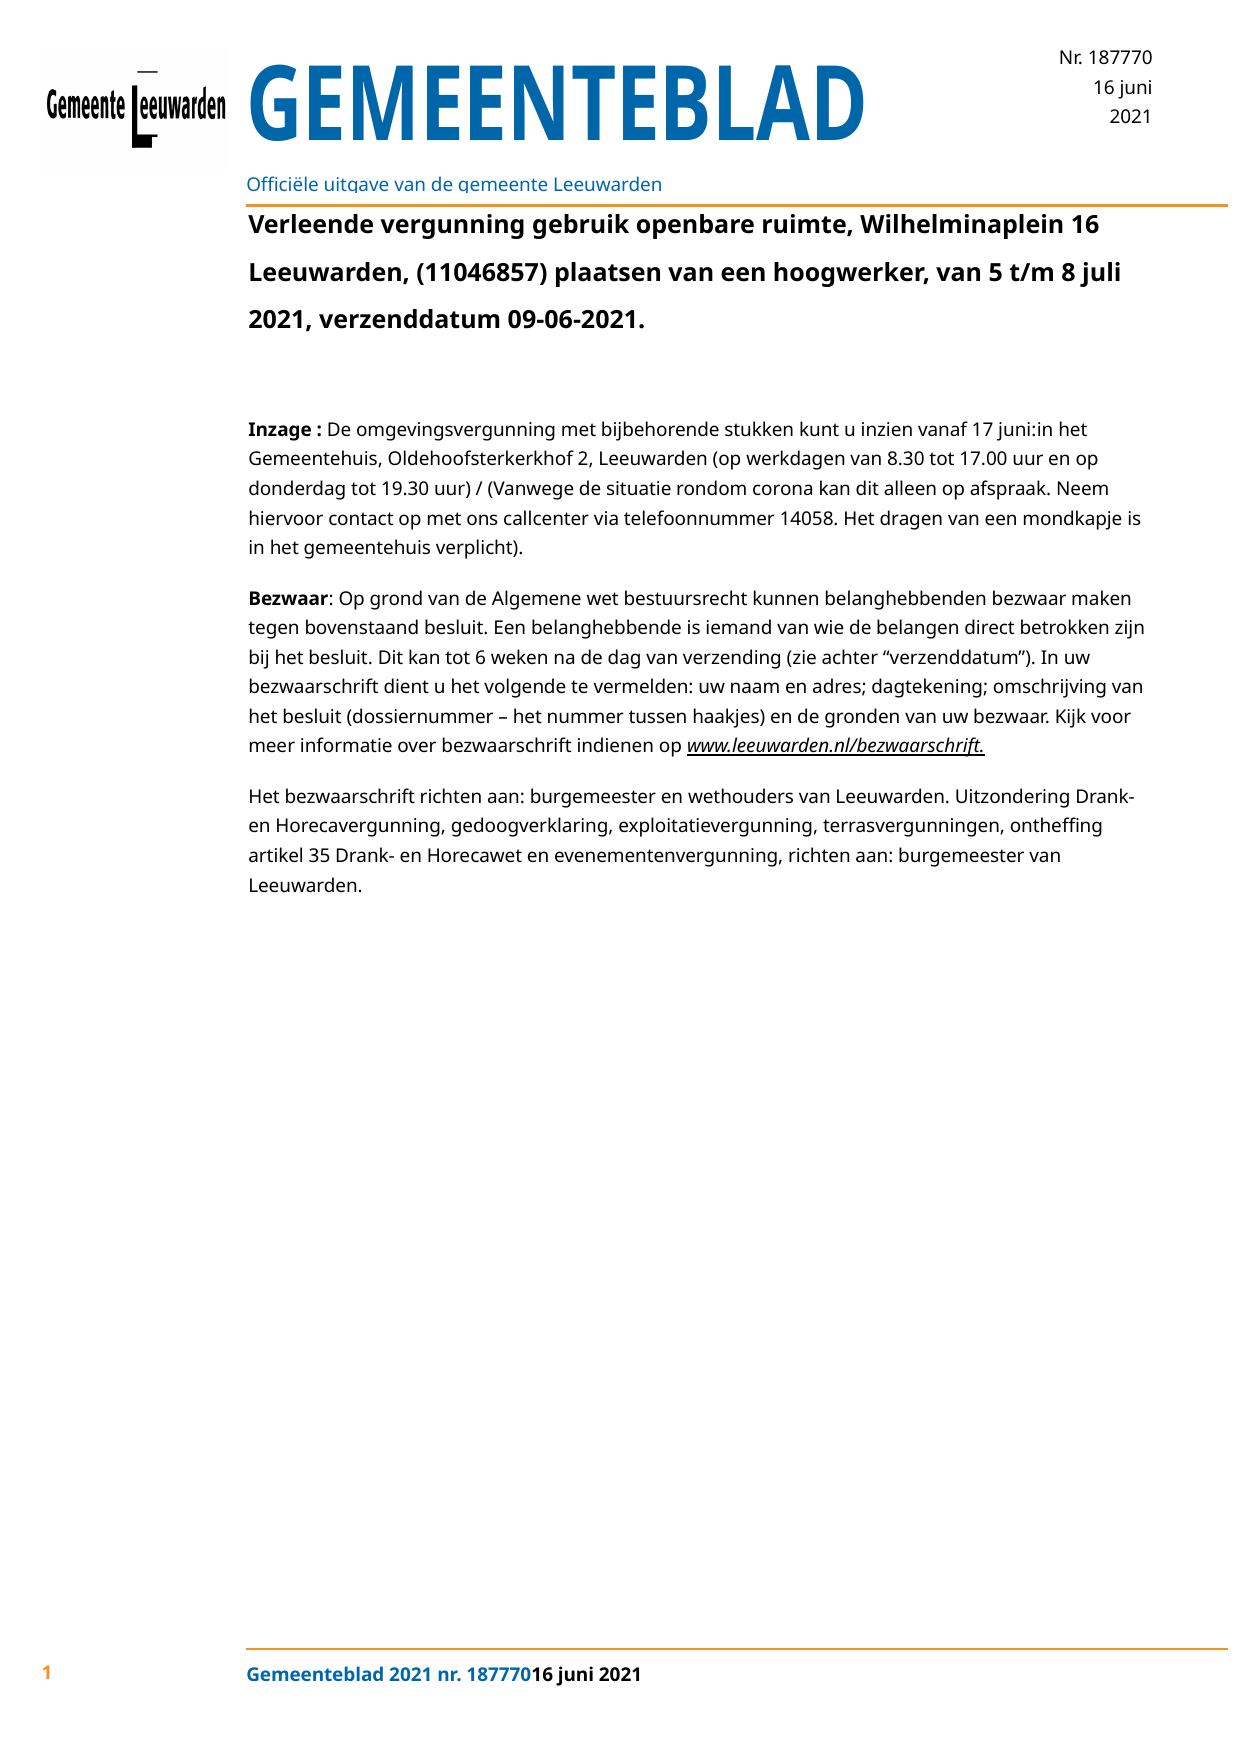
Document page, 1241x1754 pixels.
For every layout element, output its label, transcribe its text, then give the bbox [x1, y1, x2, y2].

picture [41, 47, 231, 172]
text Inzage : De omgevingsvergunning met bijbehorende stukken kunt u inzien vanaf 17 juni:in het Gemeentehuis, Oldehoofsterkerkhof 2, Leeuwarden (op werkdagen van 8.30 tot 17.00 uur en op donderdag tot 19.30 uur) / (Vanwege de situatie rondom corona kan dit alleen op afspraak. Neem hiervoor contact op met ons callcenter via telefoonnummer 14058. Het dragen van een mondkapje is in het gemeentehuis verplicht). [248, 416, 1152, 560]
text Bezwaar: Op grond van de Algemene wet bestuursrecht kunnen belanghebbenden bezwaar maken tegen bovenstaand besluit. Een belanghebbende is iemand van wie de belangen direct betrokken zijn bij het besluit. Dit kan tot 6 weken na de dag van verzending (zie achter “verzenddatum”). In uw bezwaarschrift dient u het volgende te vermelden: uw naam en adres; dagtekening; omschrijving van het besluit (dossiernummer – het nummer tussen haakjes) en de gronden van uw bezwaar. Kijk voor meer informatie over bezwaarschrift indienen op www.leeuwarden.nl/bezwaarschrift. [248, 585, 1152, 758]
text Verleende vergunning gebruik openbare ruimte, Wilhelminaplein 16 Leeuwarden, (11046857) plaatsen van een hoogwerker, van 5 t/m 8 juli 2021, verzenddatum 09-06-2021. [248, 207, 1152, 336]
text Het bezwaarschrift richten aan: burgemeester en wethouders van Leeuwarden. Uitzondering Drank- en Horecavergunning, gedoogverklaring, exploitatievergunning, terrasvergunningen, ontheffing artikel 35 Drank- en Horecawet en evenementenvergunning, richten aan: burgemeester van Leeuwarden. [248, 783, 1152, 897]
